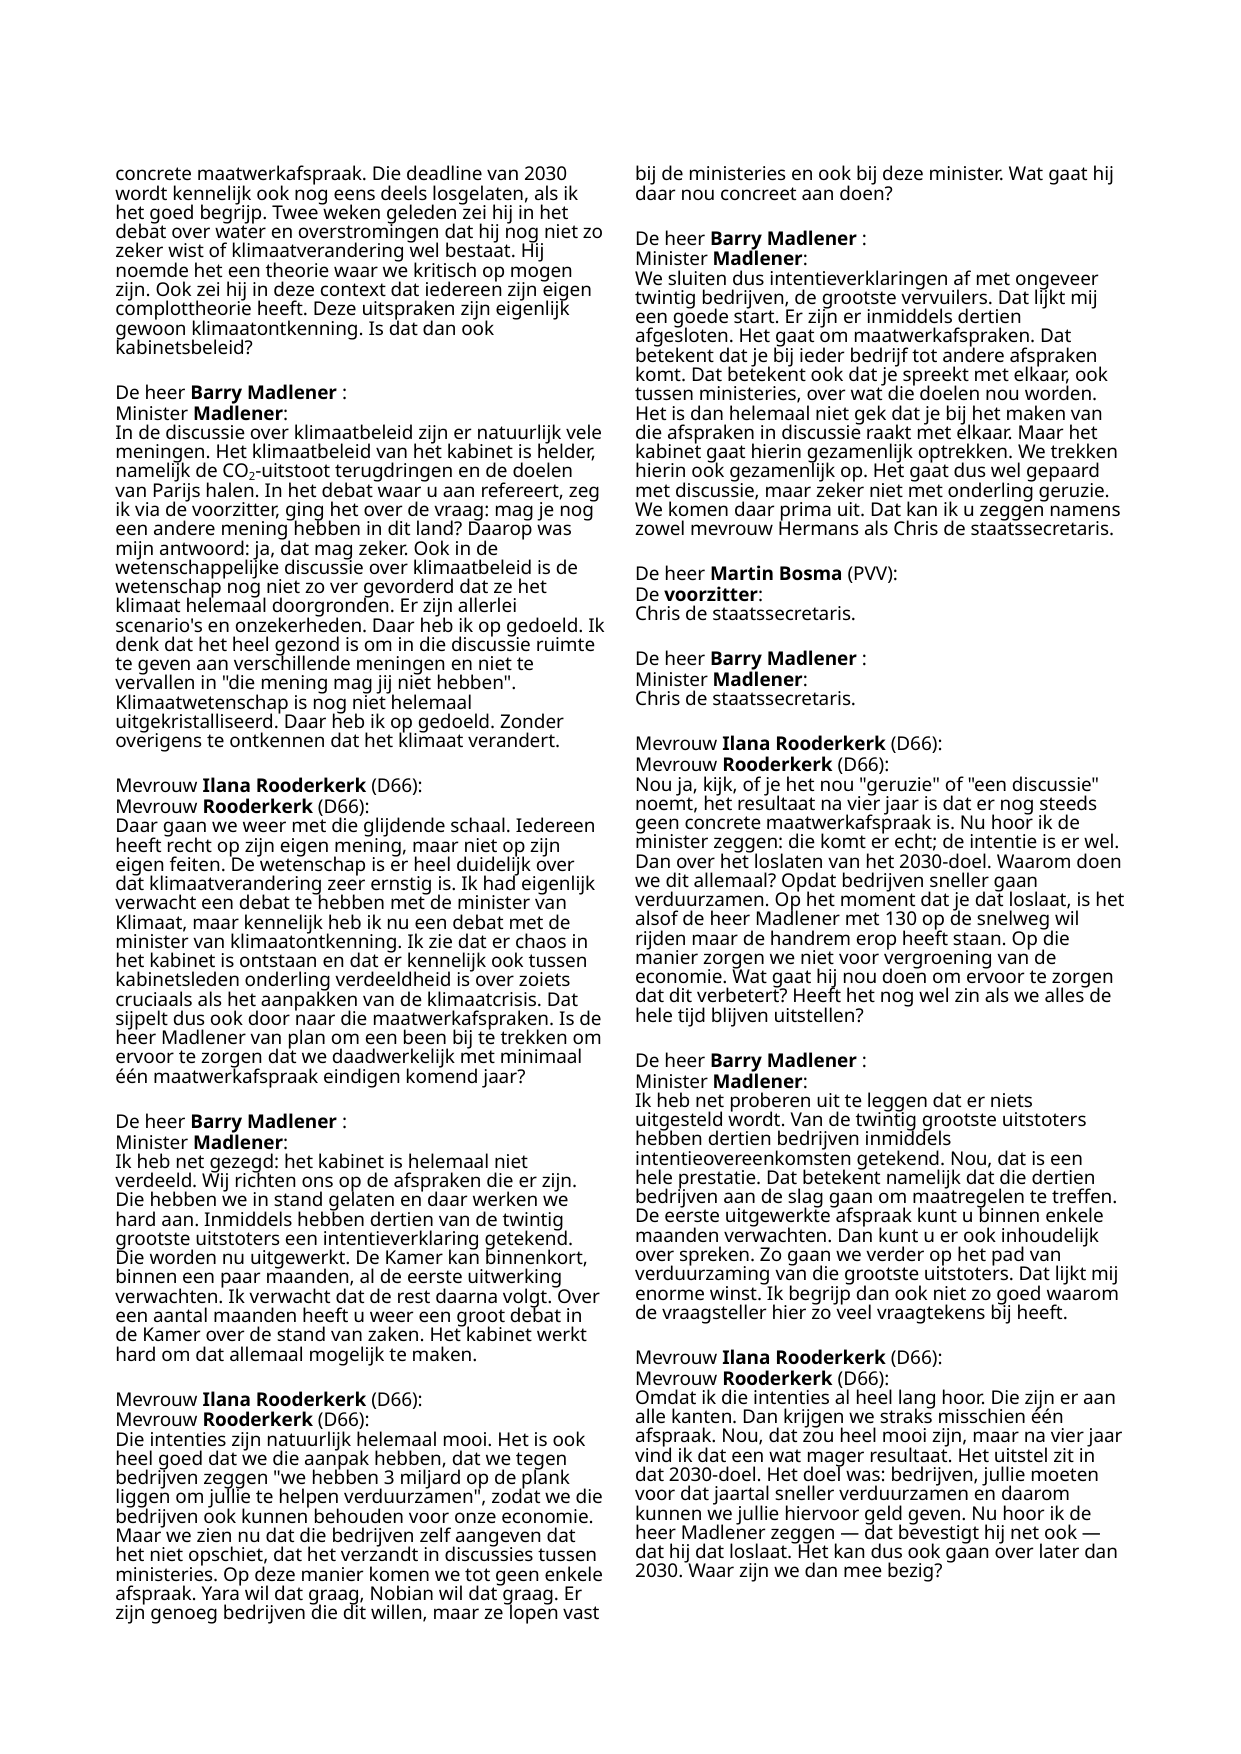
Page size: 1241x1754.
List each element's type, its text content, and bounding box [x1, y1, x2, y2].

text Mevrouw Ilana Rooderkerk (D66): [115, 772, 605, 798]
text bij de ministeries en ook bij deze minister. Wat gaat hij daar nou concreet aan doen? [635, 165, 1125, 204]
text Nou ja, kijk, of je het nou "geruzie" of "een discussie" noemt, het resultaat na vier jaar is dat er nog steeds geen concrete maatwerkafspraak is. Nu hoor ik de minister zeggen: die komt er echt; de intentie is er wel. Dan over het loslaten van het 2030-doel. Waarom doen we dit allemaal? Opdat bedrijven sneller gaan verduurzamen. Op het moment dat je dat loslaat, is het alsof de heer Madlener met 130 op de snelweg wil rijden maar de handrem erop heeft staan. Op die manier zorgen we niet voor vergroening van de economie. Wat gaat hij nou doen om ervoor te zorgen dat dit verbetert? Heeft het nog wel zin als we alles de hele tijd blijven uitstellen? [635, 776, 1125, 1026]
text Minister Madlener: [635, 1073, 1125, 1092]
text De voorzitter: [635, 586, 1125, 605]
text Mevrouw Rooderkerk (D66): [635, 1370, 1125, 1389]
text Mevrouw Rooderkerk (D66): [115, 1411, 605, 1431]
text Minister Madlener: [115, 404, 605, 424]
text Mevrouw Ilana Rooderkerk (D66): [635, 731, 1125, 756]
text Mevrouw Ilana Rooderkerk (D66): [635, 1344, 1125, 1370]
text Minister Madlener: [115, 1134, 605, 1153]
text Ik heb net proberen uit te leggen dat er niets uitgesteld wordt. Van de twintig grootste uitstoters hebben dertien bedrijven inmiddels intentieovereenkomsten getekend. Nou, dat is een hele prestatie. Dat betekent namelijk dat die dertien bedrijven aan de slag gaan om maatregelen te treffen. De eerste uitgewerkte afspraak kunt u binnen enkele maanden verwachten. Dan kunt u er ook inhoudelijk over spreken. Zo gaan we verder op het pad van verduurzaming van die grootste uitstoters. Dat lijkt mij enorme winst. Ik begrijp dan ook niet zo goed waarom de vraagsteller hier zo veel vraagtekens bij heeft. [635, 1092, 1125, 1323]
text Mevrouw Rooderkerk (D66): [115, 798, 605, 817]
text Mevrouw Rooderkerk (D66): [635, 756, 1125, 776]
text Chris de staatssecretaris. [635, 690, 1125, 710]
text Mevrouw Ilana Rooderkerk (D66): [115, 1386, 605, 1411]
text concrete maatwerkafspraak. Die deadline van 2030 wordt kennelijk ook nog eens deels losgelaten, als ik het goed begrijp. Twee weken geleden zei hij in het debat over water en overstromingen dat hij nog niet zo zeker wist of klimaatverandering wel bestaat. Hij noemde het een theorie waar we kritisch op mogen zijn. Ook zei hij in deze context dat iedereen zijn eigen complottheorie heeft. Deze uitspraken zijn eigenlijk gewoon klimaatontkenning. Is dat dan ook kabinetsbeleid? [115, 165, 605, 358]
text In de discussie over klimaatbeleid zijn er natuurlijk vele meningen. Het klimaatbeleid van het kabinet is helder, namelijk de CO2-uitstoot terugdringen en de doelen van Parijs halen. In het debat waar u aan refereert, zeg ik via de voorzitter, ging het over de vraag: mag je nog een andere mening hebben in dit land? Daarop was mijn antwoord: ja, dat mag zeker. Ook in de wetenschappelijke discussie over klimaatbeleid is de wetenschap nog niet zo ver gevorderd dat ze het klimaat helemaal doorgronden. Er zijn allerlei scenario's en onzekerheden. Daar heb ik op gedoeld. Ik denk dat het heel gezond is om in die discussie ruimte te geven aan verschillende meningen en niet te vervallen in "die mening mag jij niet hebben". Klimaatwetenschap is nog niet helemaal uitgekristalliseerd. Daar heb ik op gedoeld. Zonder overigens te ontkennen dat het klimaat verandert. [115, 424, 605, 751]
text Ik heb net gezegd: het kabinet is helemaal niet verdeeld. Wij richten ons op de afspraken die er zijn. Die hebben we in stand gelaten en daar werken we hard aan. Inmiddels hebben dertien van de twintig grootste uitstoters een intentieverklaring getekend. Die worden nu uitgewerkt. De Kamer kan binnenkort, binnen een paar maanden, al de eerste uitwerking verwachten. Ik verwacht dat de rest daarna volgt. Over een aantal maanden heeft u weer een groot debat in de Kamer over de stand van zaken. Het kabinet werkt hard om dat allemaal mogelijk te maken. [115, 1153, 605, 1365]
text Minister Madlener: [635, 250, 1125, 270]
text De heer Martin Bosma (PVV): [635, 560, 1125, 586]
text Chris de staatssecretaris. [635, 605, 1125, 624]
text De heer Barry Madlener : [115, 1108, 605, 1134]
text De heer Barry Madlener : [635, 645, 1125, 671]
text De heer Barry Madlener : [635, 1047, 1125, 1073]
text De heer Barry Madlener : [115, 379, 605, 404]
text Die intenties zijn natuurlijk helemaal mooi. Het is ook heel goed dat we die aanpak hebben, dat we tegen bedrijven zeggen "we hebben 3 miljard op de plank liggen om jullie te helpen verduurzamen", zodat we die bedrijven ook kunnen behouden voor onze economie. Maar we zien nu dat die bedrijven zelf aangeven dat het niet opschiet, dat het verzandt in discussies tussen ministeries. Op deze manier komen we tot geen enkele afspraak. Yara wil dat graag, Nobian wil dat graag. Er zijn genoeg bedrijven die dit willen, maar ze lopen vast [115, 1431, 605, 1623]
text Omdat ik die intenties al heel lang hoor. Die zijn er aan alle kanten. Dan krijgen we straks misschien één afspraak. Nou, dat zou heel mooi zijn, maar na vier jaar vind ik dat een wat mager resultaat. Het uitstel zit in dat 2030-doel. Het doel was: bedrijven, jullie moeten voor dat jaartal sneller verduurzamen en daarom kunnen we jullie hiervoor geld geven. Nu hoor ik de heer Madlener zeggen — dat bevestigt hij net ook — dat hij dat loslaat. Het kan dus ook gaan over later dan 2030. Waar zijn we dan mee bezig? [635, 1389, 1125, 1582]
text Daar gaan we weer met die glijdende schaal. Iedereen heeft recht op zijn eigen mening, maar niet op zijn eigen feiten. De wetenschap is er heel duidelijk over dat klimaatverandering zeer ernstig is. Ik had eigenlijk verwacht een debat te hebben met de minister van Klimaat, maar kennelijk heb ik nu een debat met de minister van klimaatontkenning. Ik zie dat er chaos in het kabinet is ontstaan en dat er kennelijk ook tussen kabinetsleden onderling verdeeldheid is over zoiets cruciaals als het aanpakken van de klimaatcrisis. Dat sijpelt dus ook door naar die maatwerkafspraken. Is de heer Madlener van plan om een been bij te trekken om ervoor te zorgen dat we daadwerkelijk met minimaal één maatwerkafspraak eindigen komend jaar? [115, 817, 605, 1087]
text Minister Madlener: [635, 671, 1125, 690]
text De heer Barry Madlener : [635, 225, 1125, 250]
text We sluiten dus intentieverklaringen af met ongeveer twintig bedrijven, de grootste vervuilers. Dat lijkt mij een goede start. Er zijn er inmiddels dertien afgesloten. Het gaat om maatwerkafspraken. Dat betekent dat je bij ieder bedrijf tot andere afspraken komt. Dat betekent ook dat je spreekt met elkaar, ook tussen ministeries, over wat die doelen nou worden. Het is dan helemaal niet gek dat je bij het maken van die afspraken in discussie raakt met elkaar. Maar het kabinet gaat hierin gezamenlijk optrekken. We trekken hierin ook gezamenlijk op. Het gaat dus wel gepaard met discussie, maar zeker niet met onderling geruzie. We komen daar prima uit. Dat kan ik u zeggen namens zowel mevrouw Hermans als Chris de staatssecretaris. [635, 270, 1125, 539]
